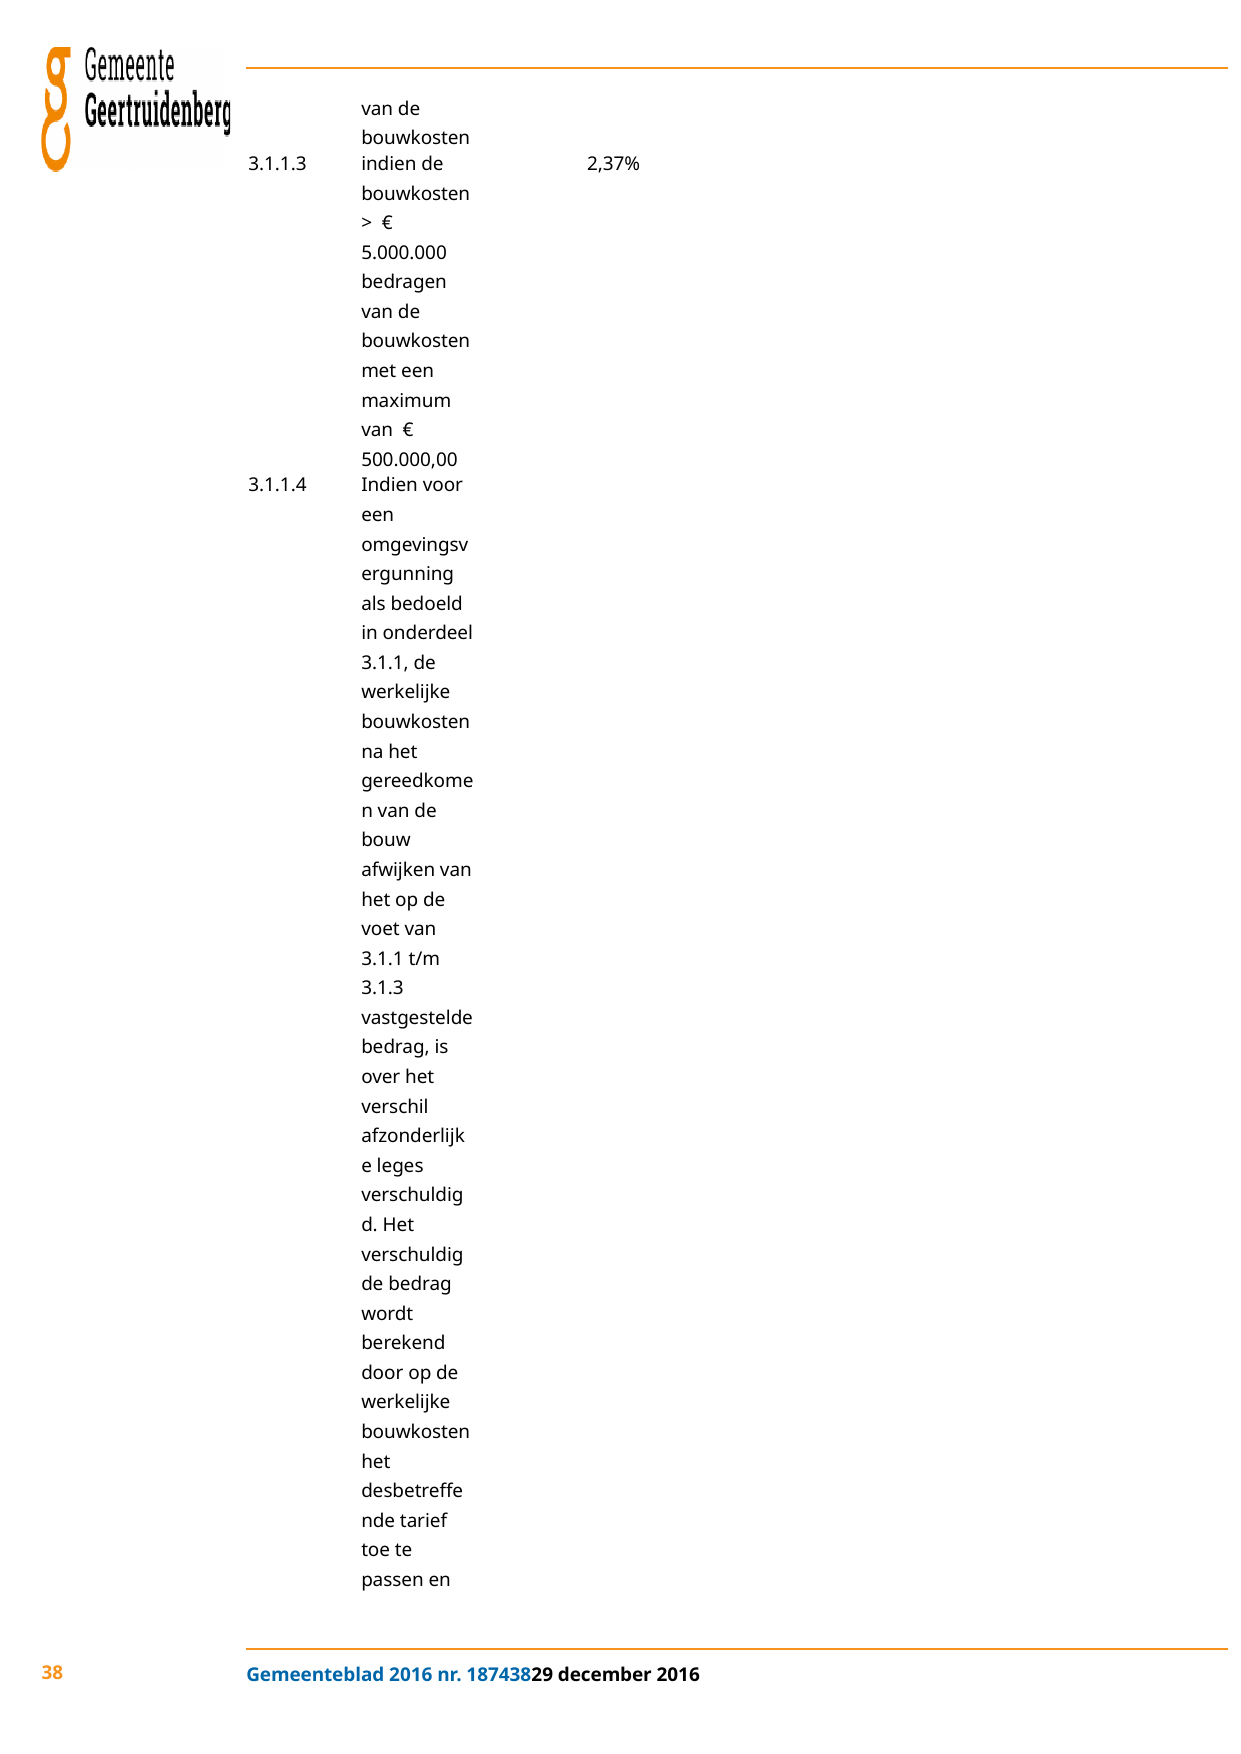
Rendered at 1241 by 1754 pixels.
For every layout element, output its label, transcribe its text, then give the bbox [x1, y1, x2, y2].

table_cell 2,37% [587, 150, 700, 472]
table_cell [474, 472, 587, 1592]
table_cell [474, 150, 587, 472]
table_cell Indien voor een omgevingsvergunning als bedoeld in onderdeel 3.1.1, de werkelijke bouwkosten na het gereedkomen van de bouw afwijken van het op de voet van 3.1.1 t/m 3.1.3 vastgestelde bedrag, is over het verschil afzonderlijke leges verschuldigd. Het verschuldigde bedrag wordt berekend door op de werkelijke bouwkosten het desbetreffende tarief toe te passen en [361, 472, 474, 1592]
table_cell [587, 95, 700, 150]
table_cell [587, 472, 700, 1592]
table_cell [474, 95, 587, 150]
table_cell indien de bouwkosten > € 5.000.000 bedragen van de bouwkosten met een maximum van € 500.000,00 [361, 150, 474, 472]
picture [41, 47, 231, 172]
table_cell [248, 95, 361, 150]
table_cell van de bouwkosten [361, 95, 474, 150]
table_cell 3.1.1.3 [248, 150, 361, 472]
table_cell 3.1.1.4 [248, 472, 361, 1592]
